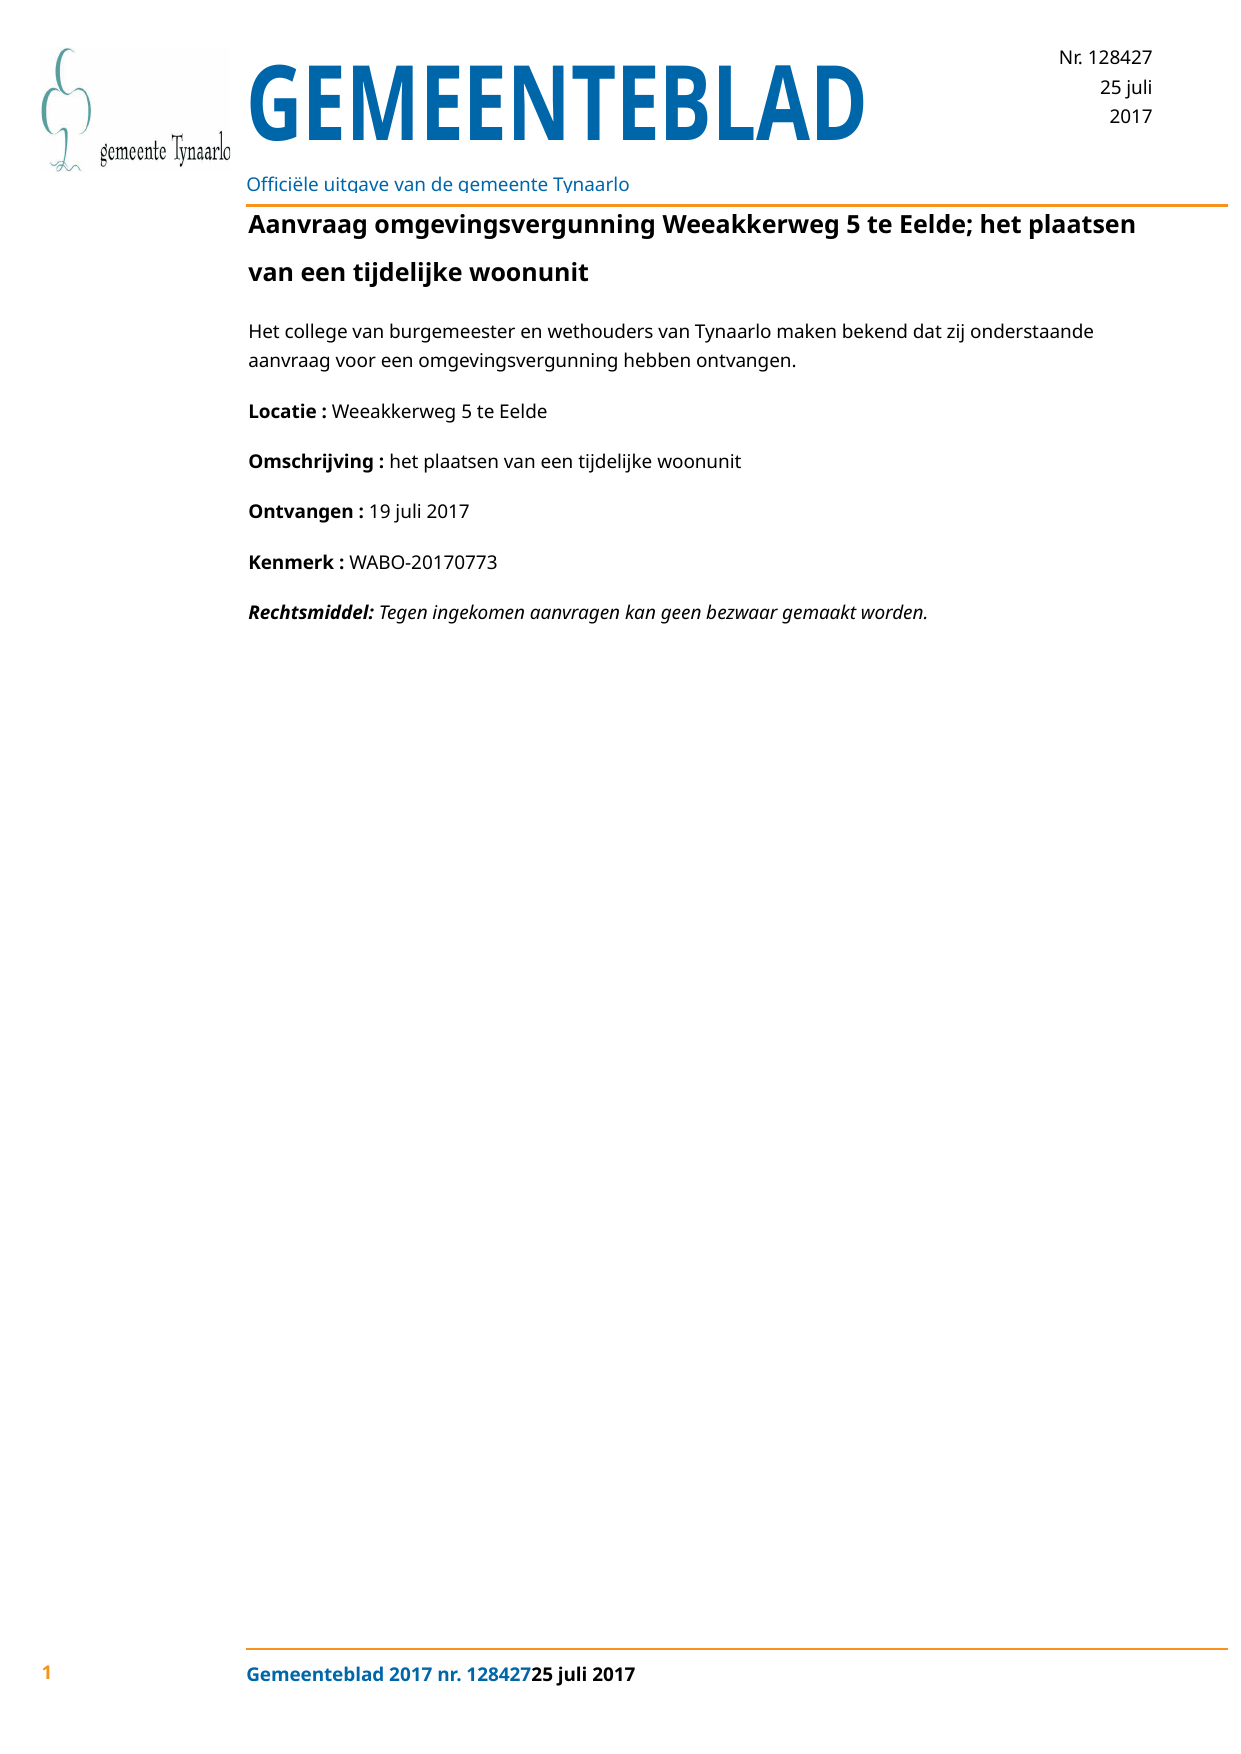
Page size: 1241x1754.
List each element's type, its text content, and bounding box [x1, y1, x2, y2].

text Aanvraag omgevingsvergunning Weeakkerweg 5 te Eelde; het plaatsen van een tijdelijke woonunit [248, 207, 1152, 288]
text Ontvangen : 19 juli 2017 [248, 499, 1152, 524]
text Rechtsmiddel: Tegen ingekomen aanvragen kan geen bezwaar gemaakt worden. [248, 599, 1152, 625]
text Kenmerk : WABO-20170773 [248, 549, 1152, 575]
text Het college van burgemeester en wethouders van Tynaarlo maken bekend dat zij onderstaande aanvraag voor een omgevingsvergunning hebben ontvangen. [248, 318, 1152, 373]
text Omschrijving : het plaatsen van een tijdelijke woonunit [248, 448, 1152, 474]
text Locatie : Weeakkerweg 5 te Eelde [248, 398, 1152, 424]
picture [41, 47, 231, 172]
